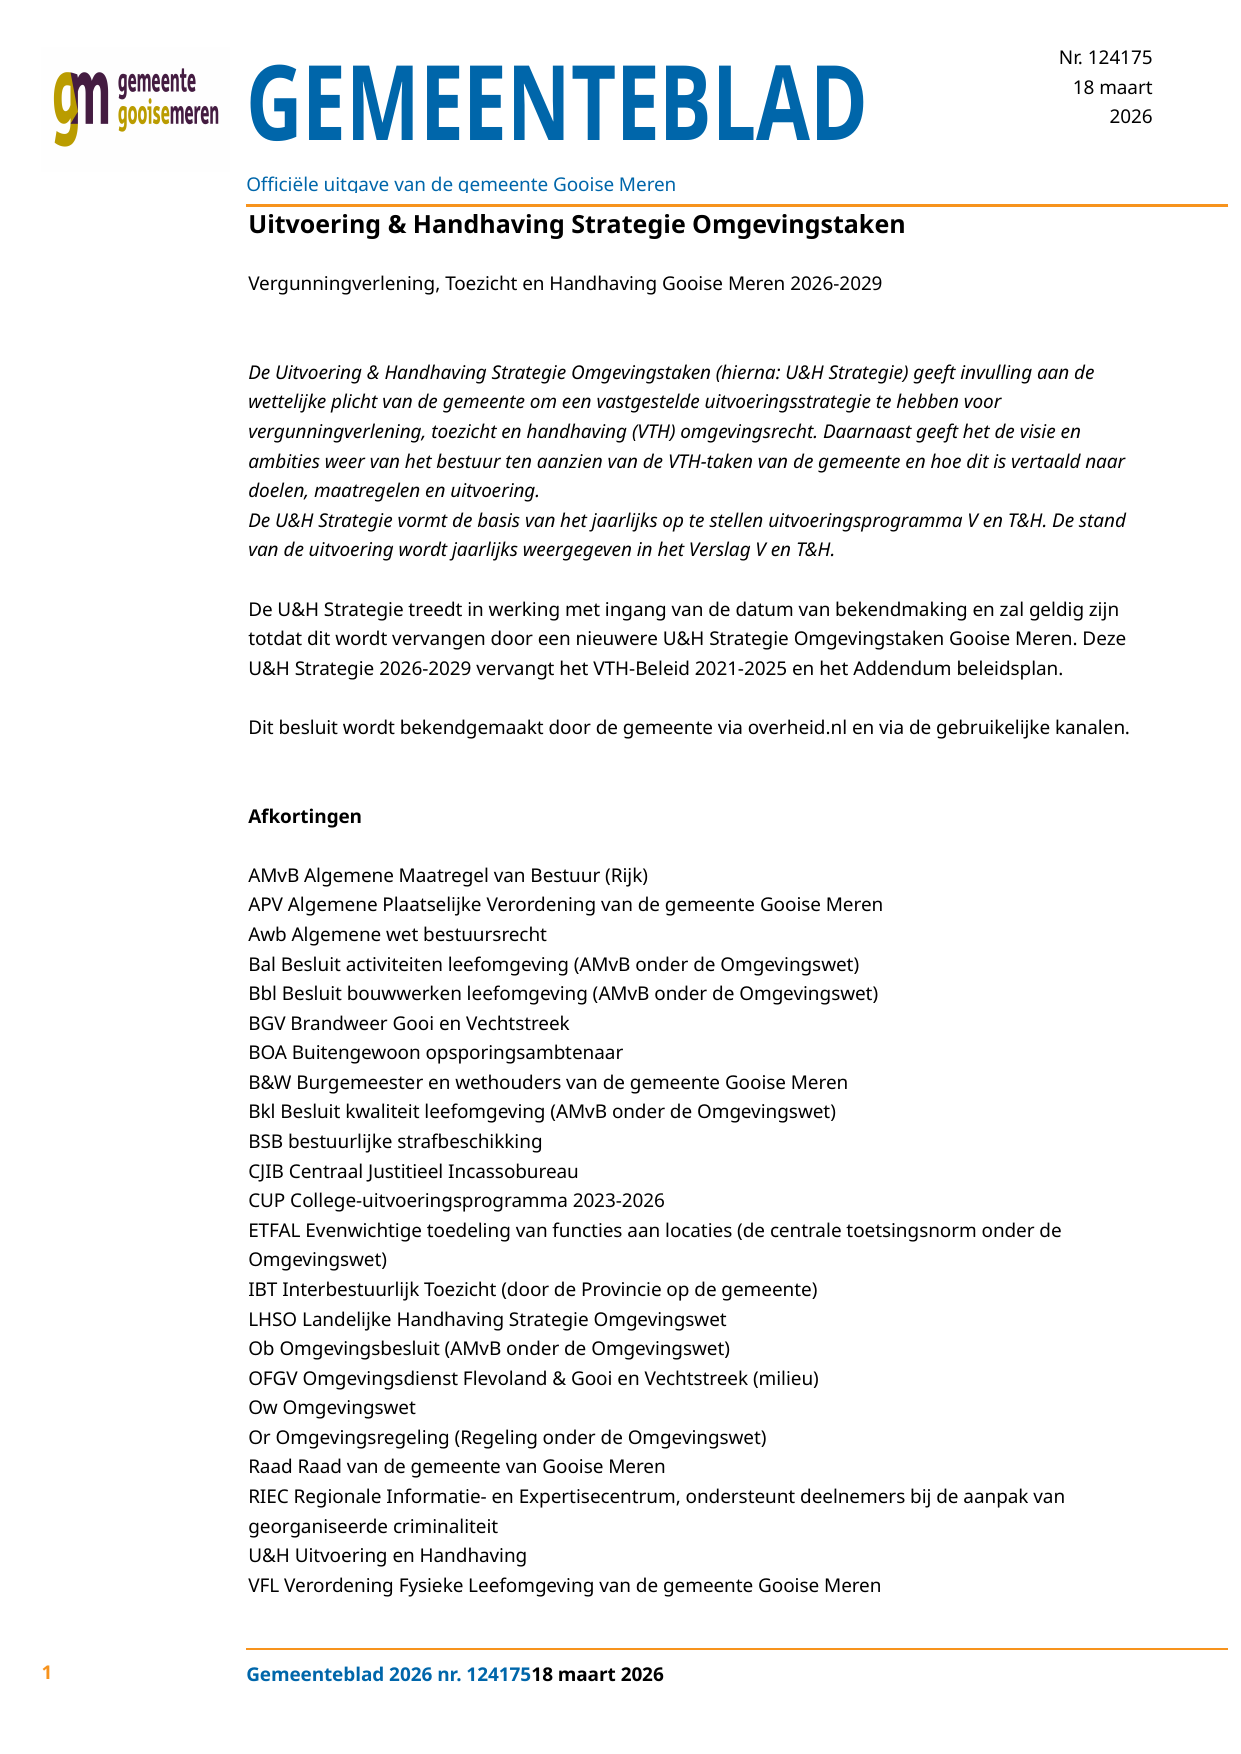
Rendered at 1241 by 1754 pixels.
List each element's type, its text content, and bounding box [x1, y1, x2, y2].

text CUP College-uitvoeringsprogramma 2023-2026 [248, 1187, 1152, 1213]
text RIEC Regionale Informatie- en Expertisecentrum, ondersteunt deelnemers bij de aanpak van georganiseerde criminaliteit [248, 1483, 1152, 1538]
text Dit besluit wordt bekendgemaakt door de gemeente via overheid.nl en via de gebruikelijke kanalen. [248, 714, 1152, 740]
text OFGV Omgevingsdienst Flevoland & Gooi en Vechtstreek (milieu) [248, 1365, 1152, 1391]
text AMvB Algemene Maatregel van Bestuur (Rijk) [248, 862, 1152, 888]
text Vergunningverlening, Toezicht en Handhaving Gooise Meren 2026-2029 [248, 270, 1152, 296]
text Ow Omgevingswet [248, 1394, 1152, 1420]
text Raad Raad van de gemeente van Gooise Meren [248, 1454, 1152, 1479]
text Bkl Besluit kwaliteit leefomgeving (AMvB onder de Omgevingswet) [248, 1099, 1152, 1124]
text B&W Burgemeester en wethouders van de gemeente Gooise Meren [248, 1069, 1152, 1095]
text Awb Algemene wet bestuursrecht [248, 921, 1152, 947]
text VFL Verordening Fysieke Leefomgeving van de gemeente Gooise Meren [248, 1572, 1152, 1598]
text De U&H Strategie treedt in werking met ingang van de datum van bekendmaking en zal geldig zijn totdat dit wordt vervangen door een nieuwere U&H Strategie Omgevingstaken Gooise Meren. Deze U&H Strategie 2026-2029 vervangt het VTH-Beleid 2021-2025 en het Addendum beleidsplan. [248, 596, 1152, 681]
text BGV Brandweer Gooi en Vechtstreek [248, 1010, 1152, 1036]
text BSB bestuurlijke strafbeschikking [248, 1128, 1152, 1154]
text Ob Omgevingsbesluit (AMvB onder de Omgevingswet) [248, 1335, 1152, 1361]
text BOA Buitengewoon opsporingsambtenaar [248, 1039, 1152, 1065]
text De U&H Strategie vormt de basis van het jaarlijks op te stellen uitvoeringsprogramma V en T&H. De stand van de uitvoering wordt jaarlijks weergegeven in het Verslag V en T&H. [248, 507, 1152, 562]
text ETFAL Evenwichtige toedeling van functies aan locaties (de centrale toetsingsnorm onder de Omgevingswet) [248, 1217, 1152, 1272]
text Or Omgevingsregeling (Regeling onder de Omgevingswet) [248, 1424, 1152, 1450]
picture [41, 47, 231, 172]
text Afkortingen [248, 803, 1152, 828]
text Bal Besluit activiteiten leefomgeving (AMvB onder de Omgevingswet) [248, 951, 1152, 976]
text LHSO Landelijke Handhaving Strategie Omgevingswet [248, 1306, 1152, 1331]
text Bbl Besluit bouwwerken leefomgeving (AMvB onder de Omgevingswet) [248, 980, 1152, 1006]
text U&H Uitvoering en Handhaving [248, 1542, 1152, 1568]
text APV Algemene Plaatselijke Verordening van de gemeente Gooise Meren [248, 892, 1152, 917]
text Uitvoering & Handhaving Strategie Omgevingstaken [248, 207, 1152, 241]
text IBT Interbestuurlijk Toezicht (door de Provincie op de gemeente) [248, 1276, 1152, 1302]
text CJIB Centraal Justitieel Incassobureau [248, 1158, 1152, 1183]
text De Uitvoering & Handhaving Strategie Omgevingstaken (hierna: U&H Strategie) geeft invulling aan de wettelijke plicht van de gemeente om een vastgestelde uitvoeringsstrategie te hebben voor vergunningverlening, toezicht en handhaving (VTH) omgevingsrecht. Daarnaast geeft het de visie en ambities weer van het bestuur ten aanzien van de VTH-taken van de gemeente en hoe dit is vertaald naar doelen, maatregelen en uitvoering. [248, 359, 1152, 503]
